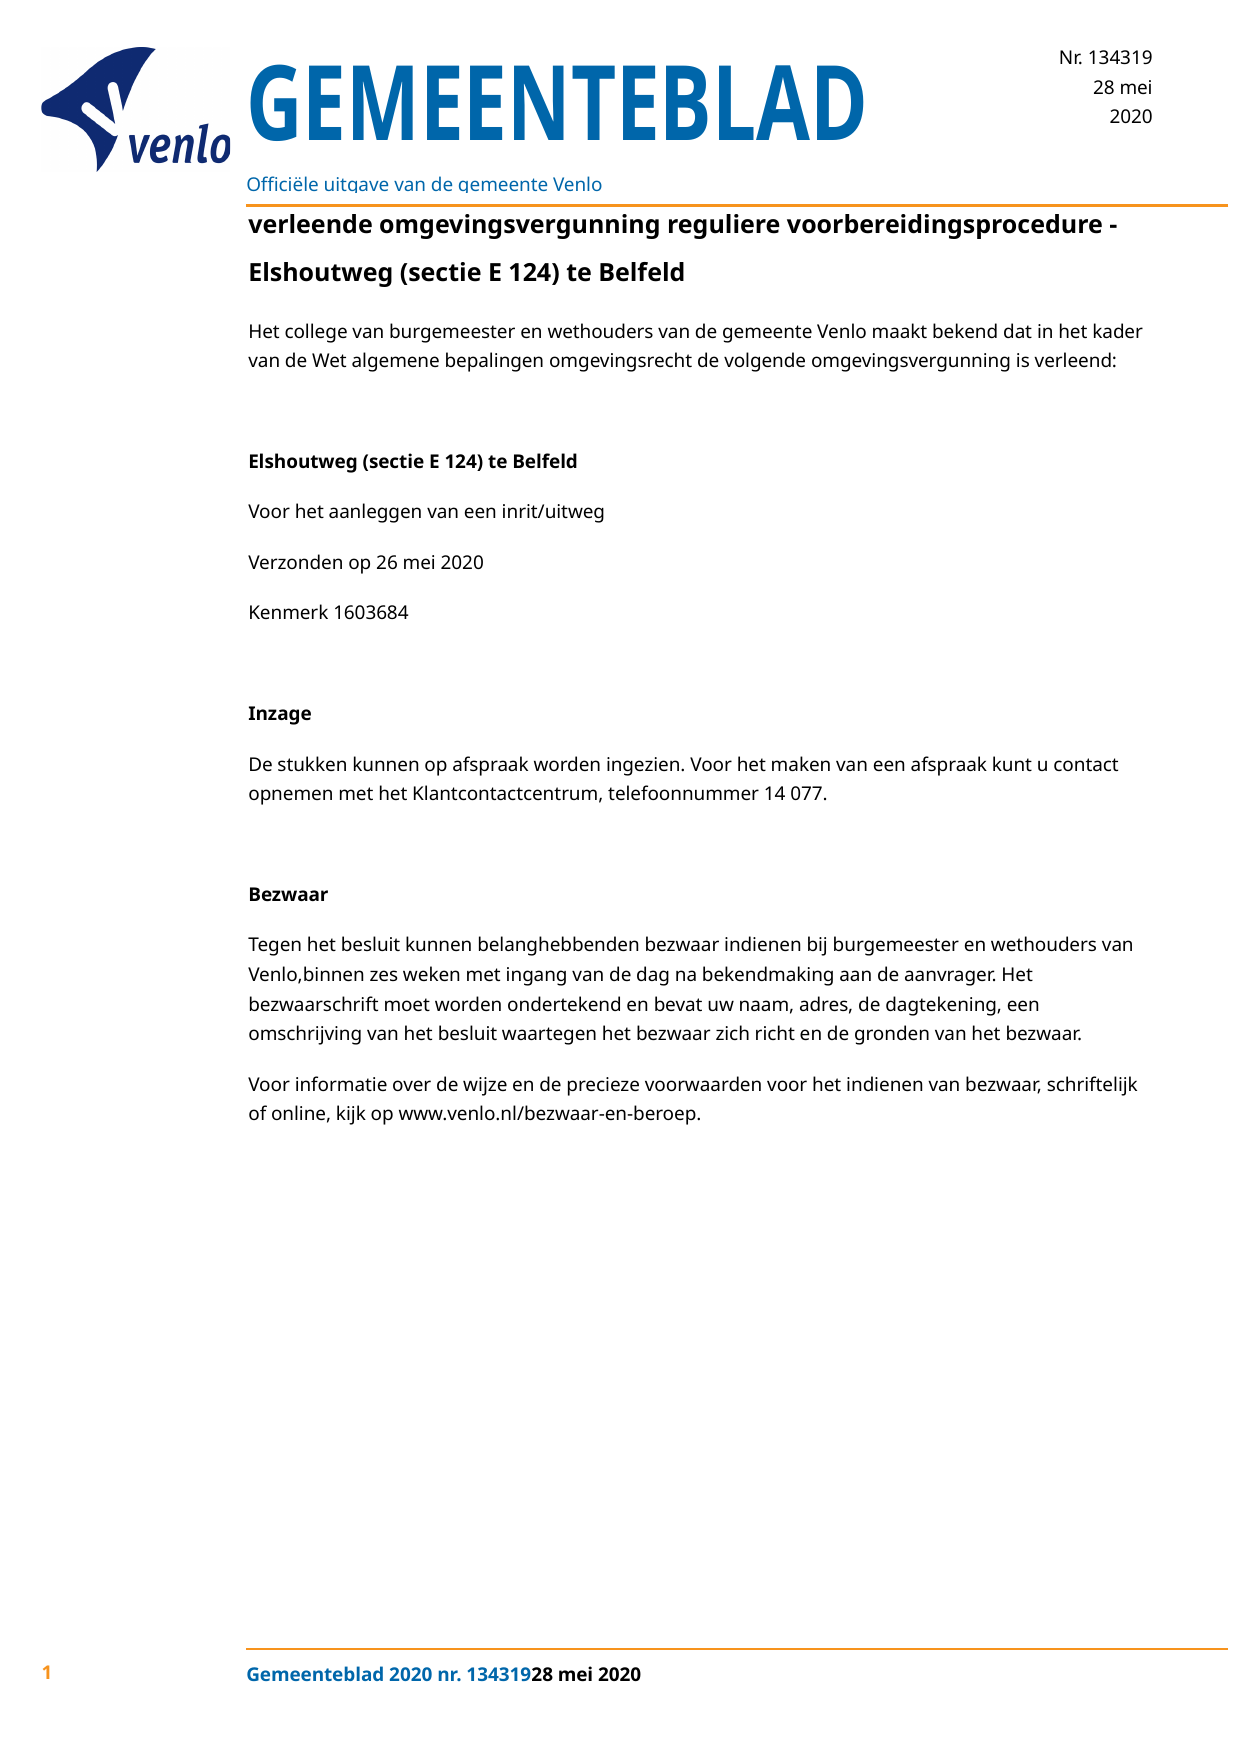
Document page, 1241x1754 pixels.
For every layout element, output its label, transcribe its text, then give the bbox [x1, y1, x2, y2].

text Elshoutweg (sectie E 124) te Belfeld [248, 448, 1152, 474]
text De stukken kunnen op afspraak worden ingezien. Voor het maken van een afspraak kunt u contact opnemen met het Klantcontactcentrum, telefoonnummer 14 077. [248, 751, 1152, 806]
text Tegen het besluit kunnen belanghebbenden bezwaar indienen bij burgemeester en wethouders van Venlo,binnen zes weken met ingang van de dag na bekendmaking aan de aanvrager. Het bezwaarschrift moet worden ondertekend en bevat uw naam, adres, de dagtekening, een omschrijving van het besluit waartegen het bezwaar zich richt en de gronden van het bezwaar. [248, 932, 1152, 1046]
text Voor het aanleggen van een inrit/uitweg [248, 499, 1152, 524]
text Kenmerk 1603684 [248, 599, 1152, 625]
text Bezwaar [248, 881, 1152, 907]
text Voor informatie over de wijze en de precieze voorwaarden voor het indienen van bezwaar, schriftelijk of online, kijk op www.venlo.nl/bezwaar-en-beroep. [248, 1071, 1152, 1126]
text Inzage [248, 700, 1152, 726]
text verleende omgevingsvergunning reguliere voorbereidingsprocedure - Elshoutweg (sectie E 124) te Belfeld [248, 207, 1152, 288]
text Verzonden op 26 mei 2020 [248, 549, 1152, 575]
picture [41, 47, 231, 172]
text Het college van burgemeester en wethouders van de gemeente Venlo maakt bekend dat in het kader van de Wet algemene bepalingen omgevingsrecht de volgende omgevingsvergunning is verleend: [248, 318, 1152, 373]
